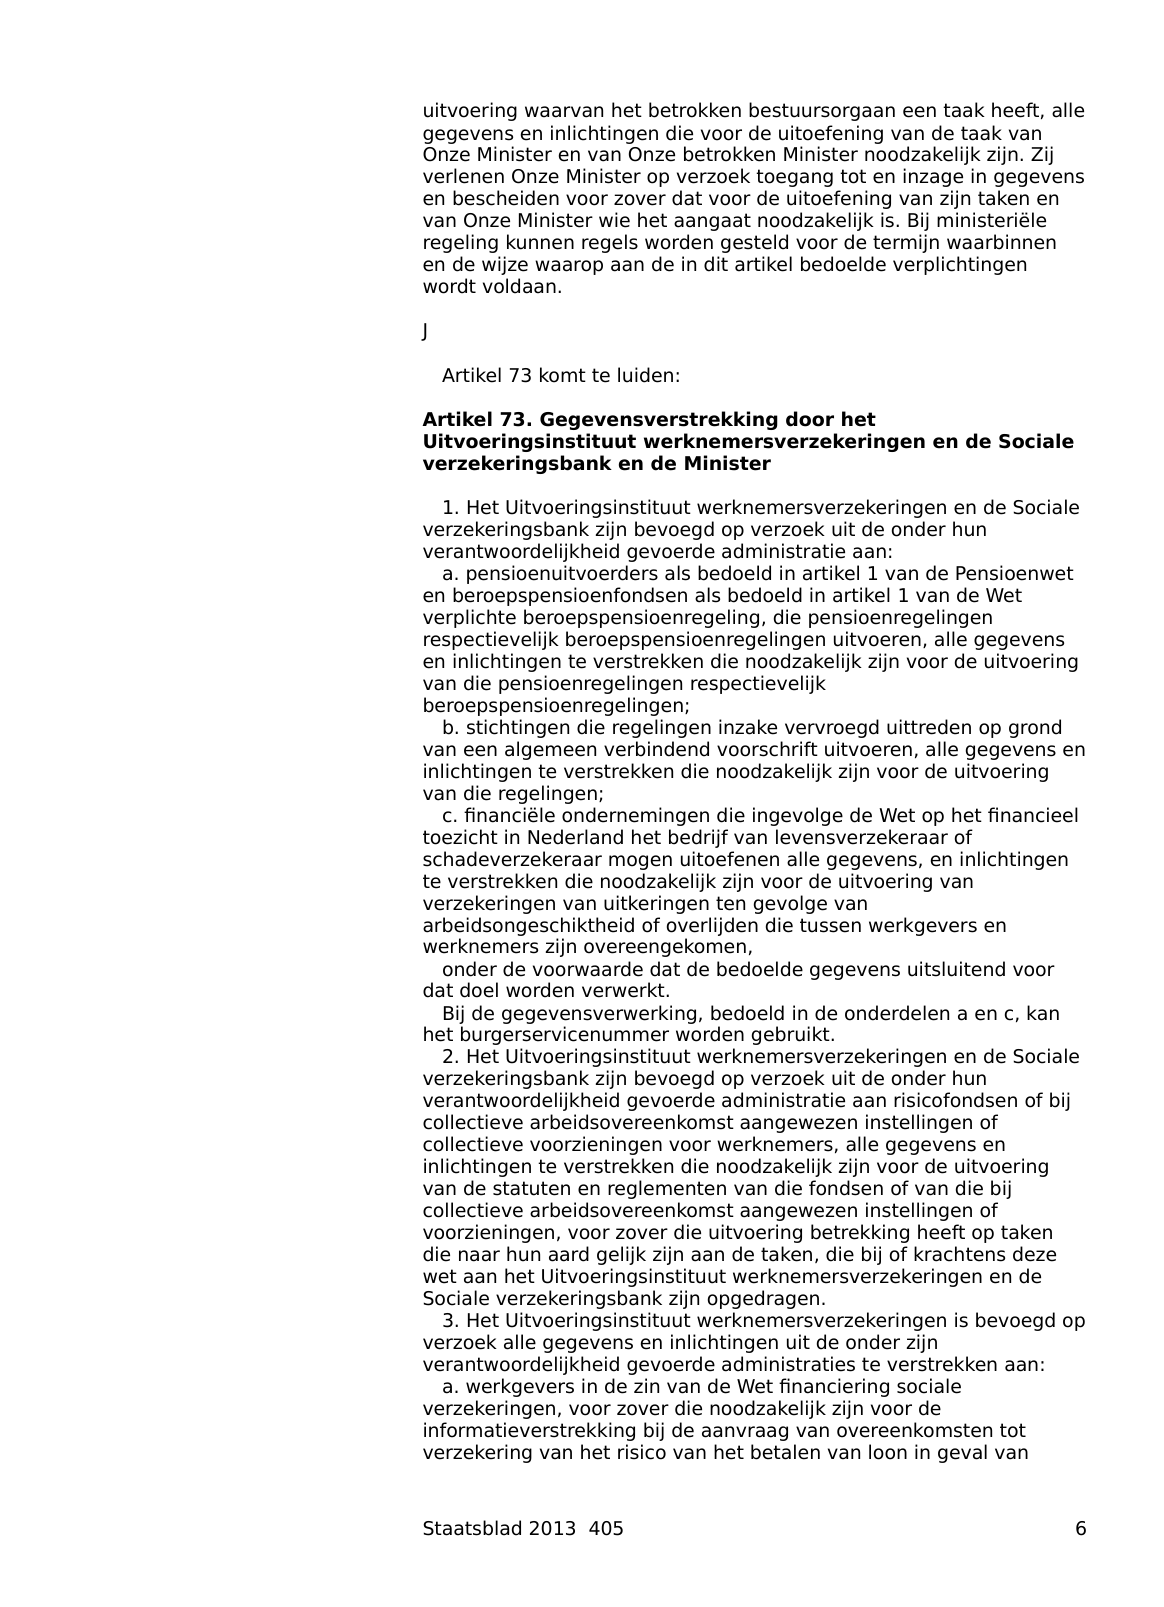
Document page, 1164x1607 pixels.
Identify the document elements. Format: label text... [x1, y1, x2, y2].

text Artikel 73 komt te luiden: [422, 364, 1087, 387]
text onder de voorwaarde dat de bedoelde gegevens uitsluitend voor dat doel worden verwerkt. [422, 958, 1087, 1002]
subtitle Artikel 73. Gegevensverstrekking door het Uitvoeringsinstituut werknemersverzekeringen en de Sociale verzekeringsbank en de Minister [422, 409, 1087, 475]
text Bij de gegevensverwerking, bedoeld in de onderdelen a en c, kan het burgerservicenummer worden gebruikt. [422, 1002, 1087, 1046]
text J [422, 320, 1087, 342]
text 3. Het Uitvoeringsinstituut werknemersverzekeringen is bevoegd op verzoek alle gegevens en inlichtingen uit de onder zijn verantwoordelijkheid gevoerde administraties te verstrekken aan: [422, 1310, 1087, 1376]
text c. financiële ondernemingen die ingevolge de Wet op het financieel toezicht in Nederland het bedrijf van levensverzekeraar of schadeverzekeraar mogen uitoefenen alle gegevens, en inlichtingen te verstrekken die noodzakelijk zijn voor de uitvoering van verzekeringen van uitkeringen ten gevolge van arbeidsongeschiktheid of overlijden die tussen werkgevers en werknemers zijn overeengekomen, [422, 804, 1087, 958]
text 1. Het Uitvoeringsinstituut werknemersverzekeringen en de Sociale verzekeringsbank zijn bevoegd op verzoek uit de onder hun verantwoordelijkheid gevoerde administratie aan: [422, 497, 1087, 563]
text uitvoering waarvan het betrokken bestuursorgaan een taak heeft, alle gegevens en inlichtingen die voor de uitoefening van de taak van Onze Minister en van Onze betrokken Minister noodzakelijk zijn. Zij verlenen Onze Minister op verzoek toegang tot en inzage in gegevens en bescheiden voor zover dat voor de uitoefening van zijn taken en van Onze Minister wie het aangaat noodzakelijk is. Bij ministeriële regeling kunnen regels worden gesteld voor de termijn waarbinnen en de wijze waarop aan de in dit artikel bedoelde verplichtingen wordt voldaan. [422, 100, 1087, 298]
text a. werkgevers in de zin van de Wet financiering sociale verzekeringen, voor zover die noodzakelijk zijn voor de informatieverstrekking bij de aanvraag van overeenkomsten tot verzekering van het risico van het betalen van loon in geval van [422, 1376, 1087, 1464]
text b. stichtingen die regelingen inzake vervroegd uittreden op grond van een algemeen verbindend voorschrift uitvoeren, alle gegevens en inlichtingen te verstrekken die noodzakelijk zijn voor de uitvoering van die regelingen; [422, 717, 1087, 804]
text 2. Het Uitvoeringsinstituut werknemersverzekeringen en de Sociale verzekeringsbank zijn bevoegd op verzoek uit de onder hun verantwoordelijkheid gevoerde administratie aan risicofondsen of bij collectieve arbeidsovereenkomst aangewezen instellingen of collectieve voorzieningen voor werknemers, alle gegevens en inlichtingen te verstrekken die noodzakelijk zijn voor de uitvoering van de statuten en reglementen van die fondsen of van die bij collectieve arbeidsovereenkomst aangewezen instellingen of voorzieningen, voor zover die uitvoering betrekking heeft op taken die naar hun aard gelijk zijn aan de taken, die bij of krachtens deze wet aan het Uitvoeringsinstituut werknemersverzekeringen en de Sociale verzekeringsbank zijn opgedragen. [422, 1046, 1087, 1310]
text a. pensioenuitvoerders als bedoeld in artikel 1 van de Pensioenwet en beroepspensioenfondsen als bedoeld in artikel 1 van de Wet verplichte beroepspensioenregeling, die pensioenregelingen respectievelijk beroepspensioenregelingen uitvoeren, alle gegevens en inlichtingen te verstrekken die noodzakelijk zijn voor de uitvoering van die pensioenregelingen respectievelijk beroepspensioenregelingen; [422, 563, 1087, 717]
